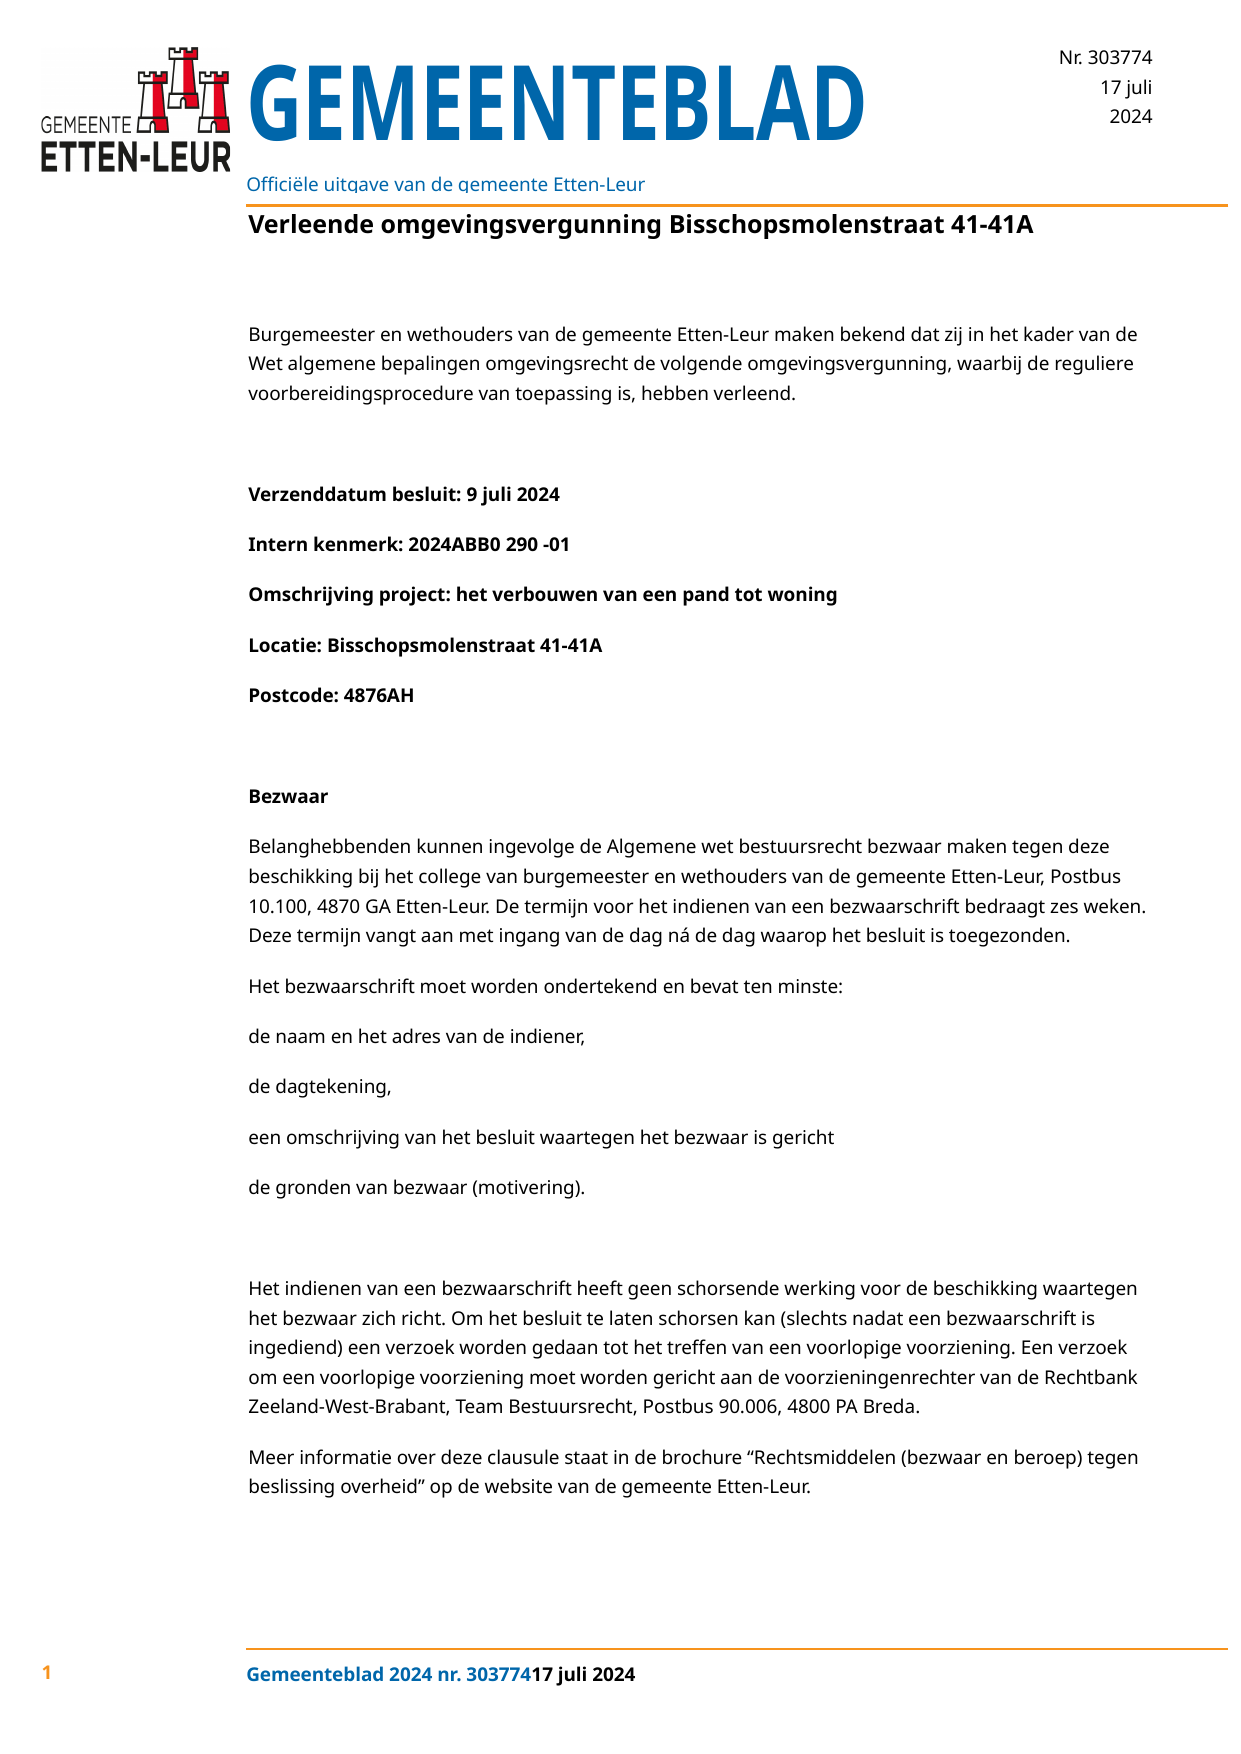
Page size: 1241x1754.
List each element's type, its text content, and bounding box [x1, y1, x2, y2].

text Belanghebbenden kunnen ingevolge de Algemene wet bestuursrecht bezwaar maken tegen deze beschikking bij het college van burgemeester en wethouders van de gemeente Etten-Leur, Postbus 10.100, 4870 GA Etten-Leur. De termijn voor het indienen van een bezwaarschrift bedraagt zes weken. Deze termijn vangt aan met ingang van de dag ná de dag waarop het besluit is toegezonden. [248, 834, 1152, 948]
text Het indienen van een bezwaarschrift heeft geen schorsende werking voor de beschikking waartegen het bezwaar zich richt. Om het besluit te laten schorsen kan (slechts nadat een bezwaarschrift is ingediend) een verzoek worden gedaan tot het treffen van een voorlopige voorziening. Een verzoek om een voorlopige voorziening moet worden gericht aan de voorzieningenrechter van de Rechtbank Zeeland-West-Brabant, Team Bestuursrecht, Postbus 90.006, 4800 PA Breda. [248, 1275, 1152, 1419]
text Burgemeester en wethouders van de gemeente Etten-Leur maken bekend dat zij in het kader van de Wet algemene bepalingen omgevingsrecht de volgende omgevingsvergunning, waarbij de reguliere voorbereidingsprocedure van toepassing is, hebben verleend. [248, 321, 1152, 406]
text de gronden van bezwaar (motivering). [248, 1174, 1152, 1200]
text Bezwaar [248, 783, 1152, 809]
text Omschrijving project: het verbouwen van een pand tot woning [248, 582, 1152, 607]
text een omschrijving van het besluit waartegen het bezwaar is gericht [248, 1124, 1152, 1150]
text Locatie: Bisschopsmolenstraat 41-41A [248, 632, 1152, 658]
text de naam en het adres van de indiener, [248, 1023, 1152, 1049]
text Postcode: 4876AH [248, 682, 1152, 708]
picture [41, 47, 231, 172]
text de dagtekening, [248, 1074, 1152, 1099]
text Verzenddatum besluit: 9 juli 2024 [248, 481, 1152, 506]
text Het bezwaarschrift moet worden ondertekend en bevat ten minste: [248, 973, 1152, 998]
text Intern kenmerk: 2024ABB0 290 -01 [248, 531, 1152, 557]
text Verleende omgevingsvergunning Bisschopsmolenstraat 41-41A [248, 207, 1152, 241]
text Meer informatie over deze clausule staat in de brochure “Rechtsmiddelen (bezwaar en beroep) tegen beslissing overheid” op de website van de gemeente Etten-Leur. [248, 1444, 1152, 1499]
